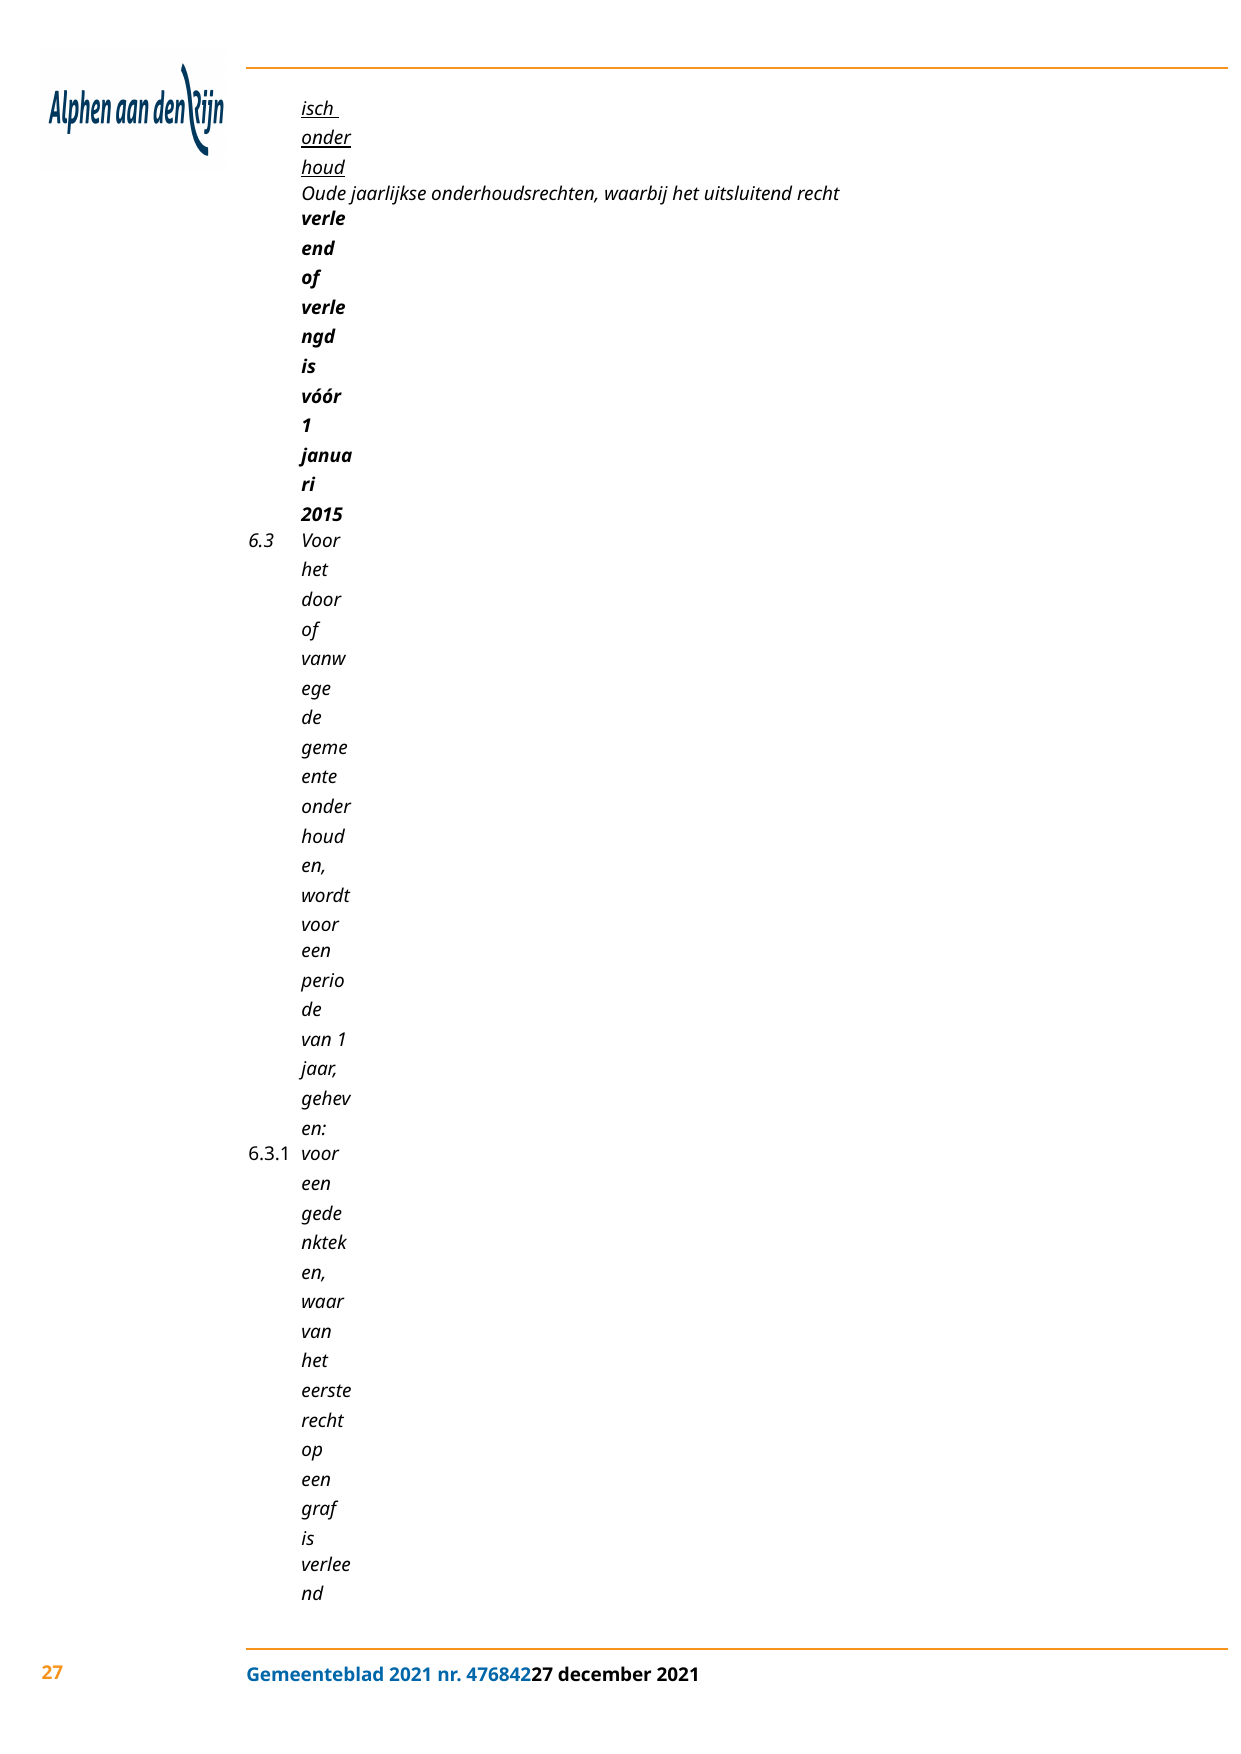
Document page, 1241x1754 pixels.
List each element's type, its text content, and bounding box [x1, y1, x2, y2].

table_cell [461, 937, 514, 1141]
table_cell [248, 95, 301, 180]
table_cell [408, 1551, 461, 1606]
table_cell Oude jaarlijkse onderhoudsrechten, waarbij het uitsluitend recht [301, 180, 992, 205]
table_cell [567, 95, 620, 180]
table_cell [514, 205, 567, 527]
table_cell [408, 205, 461, 527]
table_cell [408, 95, 461, 180]
table_cell [354, 527, 407, 937]
table_cell [461, 95, 514, 180]
table_cell [461, 1551, 514, 1606]
table_cell verleend [301, 1551, 354, 1606]
table_cell [567, 205, 620, 527]
table_cell [248, 205, 301, 527]
table_cell 6.3.1 [248, 1141, 301, 1551]
table_cell [354, 1141, 407, 1551]
table_cell isch onderhoud [301, 95, 354, 180]
table_cell [408, 937, 461, 1141]
table_cell [514, 937, 567, 1141]
table_cell [354, 937, 407, 1141]
table_cell [1099, 180, 1152, 205]
picture [41, 47, 231, 172]
table_cell [567, 1141, 620, 1551]
table_cell [1045, 180, 1098, 205]
table_cell [461, 527, 514, 937]
table_cell [408, 1141, 461, 1551]
table_cell Voor het door of vanwege de gemeente onderhouden, wordt voor [301, 527, 354, 937]
table_cell [354, 1551, 407, 1606]
table_cell [514, 1141, 567, 1551]
table_cell [248, 937, 301, 1141]
table_cell 6.3 [248, 527, 301, 937]
table_cell verleend of verlengd is vóór 1 januari 2015 [301, 205, 354, 527]
table_cell [354, 205, 407, 527]
table_cell [461, 205, 514, 527]
table_cell [992, 180, 1045, 205]
table_cell [408, 527, 461, 937]
table_cell [567, 937, 620, 1141]
table_cell [514, 527, 567, 937]
table_cell [514, 95, 567, 180]
table_cell [248, 180, 301, 205]
table_cell [461, 1141, 514, 1551]
table_cell een periode van 1 jaar, geheven: [301, 937, 354, 1141]
table_cell [567, 527, 620, 937]
table_cell [514, 1551, 567, 1606]
table_cell [354, 95, 407, 180]
table_cell [567, 1551, 620, 1606]
table_cell [248, 1551, 301, 1606]
table_cell voor een gedenkteken, waarvan het eerste recht op een graf is [301, 1141, 354, 1551]
